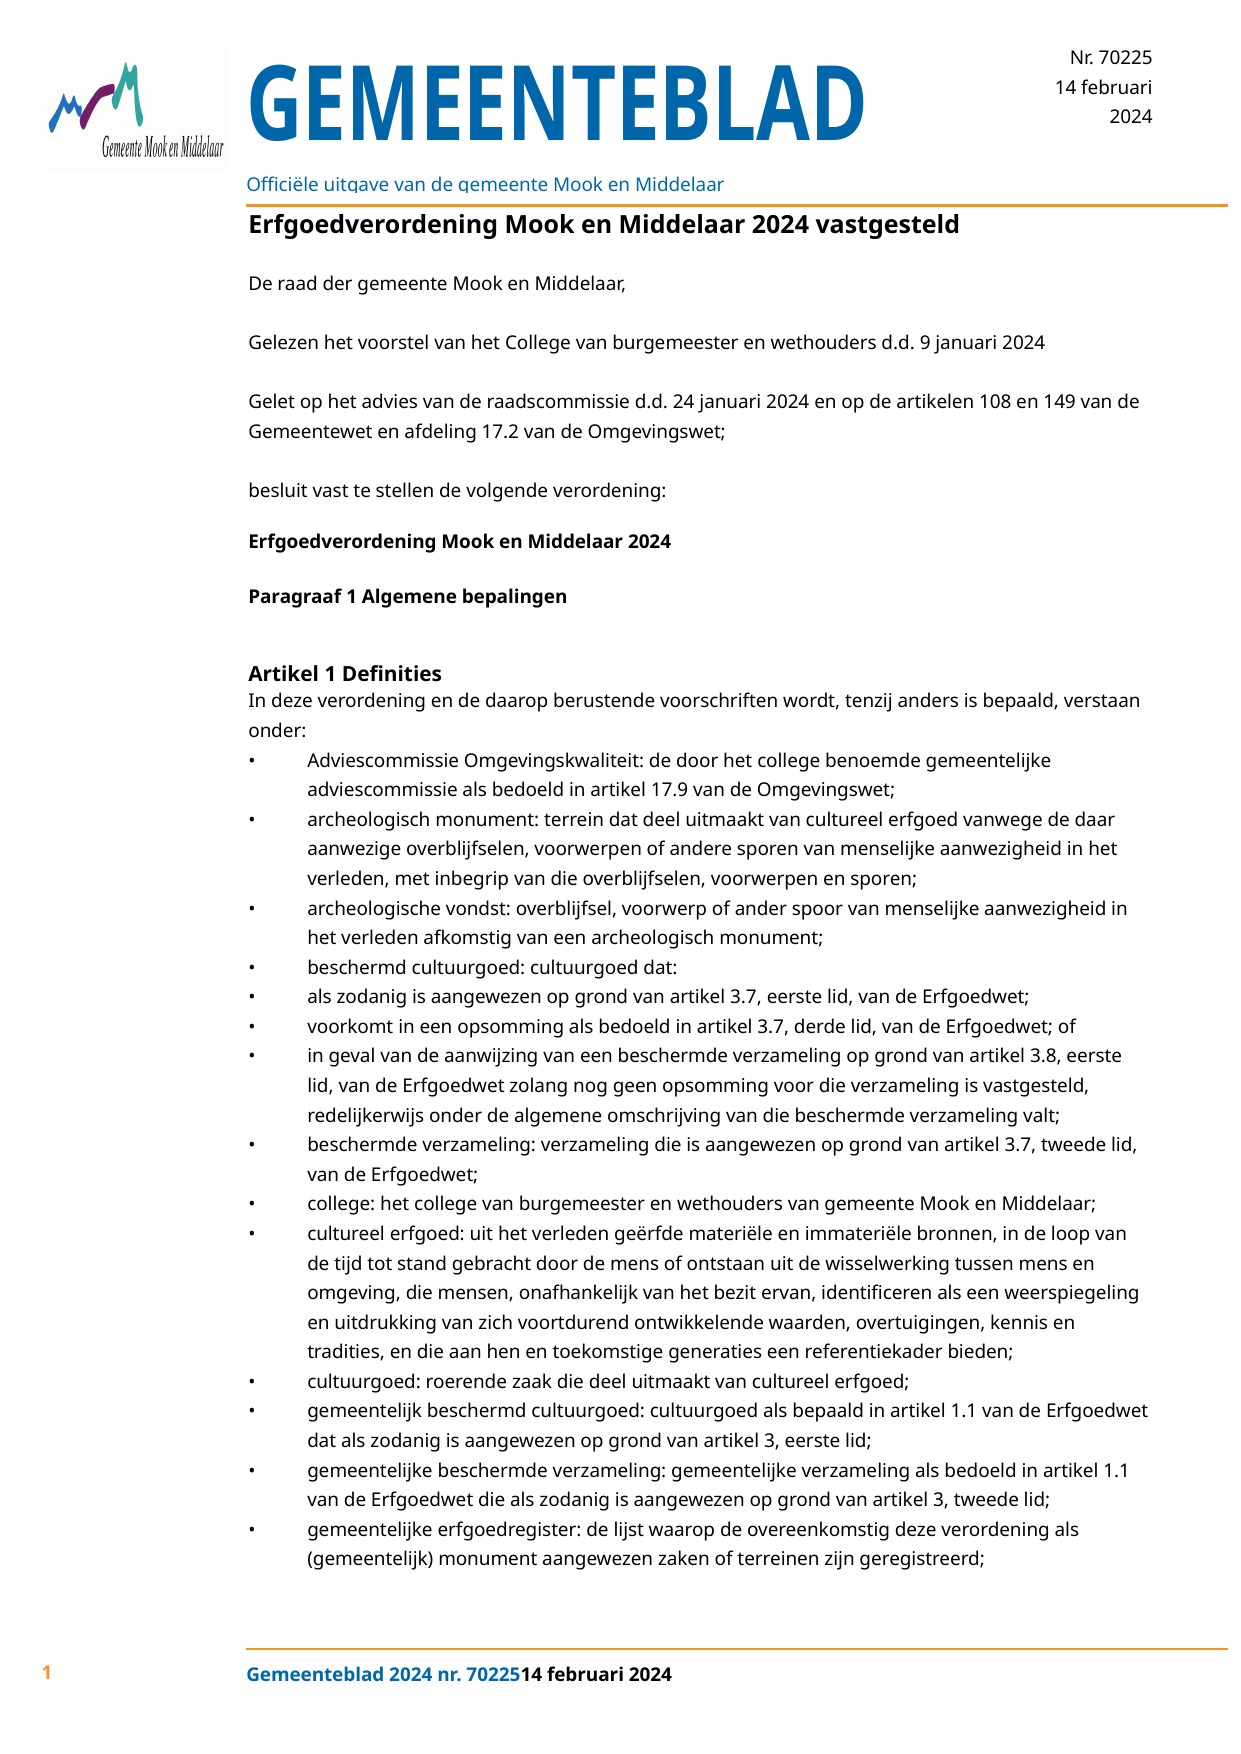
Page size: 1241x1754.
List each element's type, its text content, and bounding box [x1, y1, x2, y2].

text De raad der gemeente Mook en Middelaar, [248, 270, 1152, 296]
list cultureel erfgoed: uit het verleden geërfde materiële en immateriële bronnen, in de loop van de tijd tot stand gebracht door de mens of ontstaan uit de wisselwerking tussen mens en omgeving, die mensen, onafhankelijk van het bezit ervan, identificeren als een weerspiegeling en uitdrukking van zich voortdurend ontwikkelende waarden, overtuigingen, kennis en tradities, en die aan hen en toekomstige generaties een referentiekader bieden; [248, 1220, 1152, 1364]
text besluit vast te stellen de volgende verordening: [248, 477, 1152, 503]
list cultuurgoed: roerende zaak die deel uitmaakt van cultureel erfgoed; [248, 1368, 1152, 1394]
list beschermd cultuurgoed: cultuurgoed dat: [248, 954, 1152, 980]
list college: het college van burgemeester en wethouders van gemeente Mook en Middelaar; [248, 1191, 1152, 1216]
list gemeentelijke erfgoedregister: de lijst waarop de overeenkomstig deze verordening als (gemeentelijk) monument aangewezen zaken of terreinen zijn geregistreerd; [248, 1516, 1152, 1571]
picture [41, 47, 231, 172]
text Erfgoedverordening Mook en Middelaar 2024 vastgesteld [248, 207, 1152, 241]
list Adviescommissie Omgevingskwaliteit: de door het college benoemde gemeentelijke adviescommissie als bedoeld in artikel 17.9 van de Omgevingswet; [248, 747, 1152, 802]
list beschermde verzameling: verzameling die is aangewezen op grond van artikel 3.7, tweede lid, van de Erfgoedwet; [248, 1131, 1152, 1187]
text Artikel 1 Definities [248, 659, 1152, 688]
list archeologische vondst: overblijfsel, voorwerp of ander spoor van menselijke aanwezigheid in het verleden afkomstig van een archeologisch monument; [248, 895, 1152, 950]
list gemeentelijke beschermde verzameling: gemeentelijke verzameling als bedoeld in artikel 1.1 van de Erfgoedwet die als zodanig is aangewezen op grond van artikel 3, tweede lid; [248, 1457, 1152, 1512]
list in geval van de aanwijzing van een beschermde verzameling op grond van artikel 3.8, eerste lid, van de Erfgoedwet zolang nog geen opsomming voor die verzameling is vastgesteld, redelijkerwijs onder de algemene omschrijving van die beschermde verzameling valt; [248, 1043, 1152, 1128]
list als zodanig is aangewezen op grond van artikel 3.7, eerste lid, van de Erfgoedwet; [248, 983, 1152, 1009]
text Gelezen het voorstel van het College van burgemeester en wethouders d.d. 9 januari 2024 [248, 329, 1152, 355]
text In deze verordening en de daarop berustende voorschriften wordt, tenzij anders is bepaald, verstaan onder: [248, 688, 1152, 743]
text Paragraaf 1 Algemene bepalingen [248, 583, 1152, 609]
text Erfgoedverordening Mook en Middelaar 2024 [248, 528, 1152, 553]
text Gelet op het advies van de raadscommissie d.d. 24 januari 2024 en op de artikelen 108 en 149 van de Gemeentewet en afdeling 17.2 van de Omgevingswet; [248, 389, 1152, 444]
list voorkomt in een opsomming als bedoeld in artikel 3.7, derde lid, van de Erfgoedwet; of [248, 1013, 1152, 1039]
list gemeentelijk beschermd cultuurgoed: cultuurgoed als bepaald in artikel 1.1 van de Erfgoedwet dat als zodanig is aangewezen op grond van artikel 3, eerste lid; [248, 1398, 1152, 1453]
list archeologisch monument: terrein dat deel uitmaakt van cultureel erfgoed vanwege de daar aanwezige overblijfselen, voorwerpen of andere sporen van menselijke aanwezigheid in het verleden, met inbegrip van die overblijfselen, voorwerpen en sporen; [248, 806, 1152, 891]
